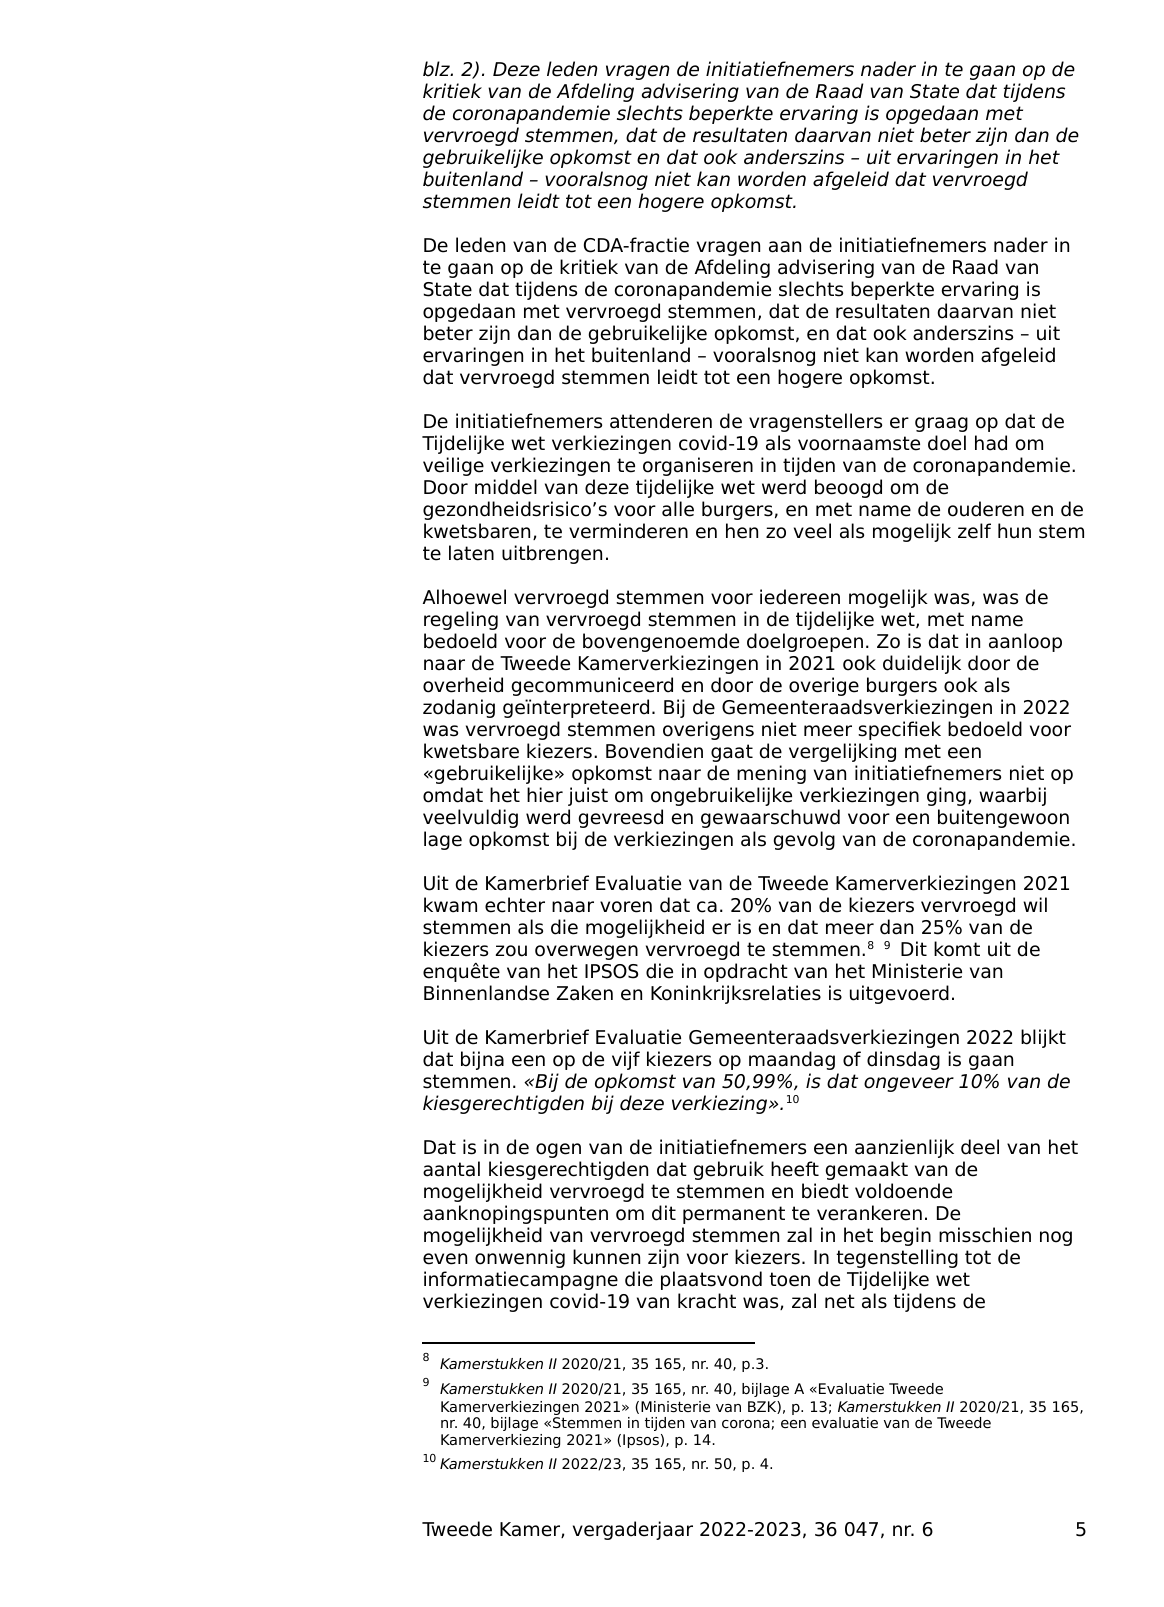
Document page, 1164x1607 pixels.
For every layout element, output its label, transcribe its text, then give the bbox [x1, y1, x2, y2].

text Kamerstukken II 2020/21, 35 165, nr. 40, bijlage A «Evaluatie Tweede Kamerverkiezingen 2021» (Ministerie van BZK), p. 13; Kamerstukken II 2020/21, 35 165, nr. 40, bijlage «Stemmen in tijden van corona; een evaluatie van de Tweede Kamerverkiezing 2021» (Ipsos), p. 14. [422, 1377, 1087, 1449]
text Uit de Kamerbrief Evaluatie Gemeenteraadsverkiezingen 2022 blijkt dat bijna een op de vijf kiezers op maandag of dinsdag is gaan stemmen. «Bij de opkomst van 50,99%, is dat ongeveer 10% van de kiesgerechtigden bij deze verkiezing». [422, 1027, 1087, 1115]
text Dat is in de ogen van de initiatiefnemers een aanzienlijk deel van het aantal kiesgerechtigden dat gebruik heeft gemaakt van de mogelijkheid vervroegd te stemmen en biedt voldoende aanknopingspunten om dit permanent te verankeren. De mogelijkheid van vervroegd stemmen zal in het begin misschien nog even onwennig kunnen zijn voor kiezers. In tegenstelling tot de informatiecampagne die plaatsvond toen de Tijdelijke wet verkiezingen covid-19 van kracht was, zal net als tijdens de [422, 1137, 1087, 1313]
text De leden van de CDA-fractie vragen aan de initiatiefnemers nader in te gaan op de kritiek van de Afdeling advisering van de Raad van State dat tijdens de coronapandemie slechts beperkte ervaring is opgedaan met vervroegd stemmen, dat de resultaten daarvan niet beter zijn dan de gebruikelijke opkomst, en dat ook anderszins – uit ervaringen in het buitenland – vooralsnog niet kan worden afgeleid dat vervroegd stemmen leidt tot een hogere opkomst. [422, 235, 1087, 389]
text De initiatiefnemers attenderen de vragenstellers er graag op dat de Tijdelijke wet verkiezingen covid-19 als voornaamste doel had om veilige verkiezingen te organiseren in tijden van de coronapandemie. Door middel van deze tijdelijke wet werd beoogd om de gezondheidsrisico’s voor alle burgers, en met name de ouderen en de kwetsbaren, te verminderen en hen zo veel als mogelijk zelf hun stem te laten uitbrengen. [422, 411, 1087, 565]
text Kamerstukken II 2022/23, 35 165, nr. 50, p. 4. [422, 1452, 1087, 1474]
text Alhoewel vervroegd stemmen voor iedereen mogelijk was, was de regeling van vervroegd stemmen in de tijdelijke wet, met name bedoeld voor de bovengenoemde doelgroepen. Zo is dat in aanloop naar de Tweede Kamerverkiezingen in 2021 ook duidelijk door de overheid gecommuniceerd en door de overige burgers ook als zodanig geïnterpreteerd. Bij de Gemeenteraadsverkiezingen in 2022 was vervroegd stemmen overigens niet meer specifiek bedoeld voor kwetsbare kiezers. Bovendien gaat de vergelijking met een «gebruikelijke» opkomst naar de mening van initiatiefnemers niet op omdat het hier juist om ongebruikelijke verkiezingen ging, waarbij veelvuldig werd gevreesd en gewaarschuwd voor een buitengewoon lage opkomst bij de verkiezingen als gevolg van de coronapandemie. [422, 587, 1087, 851]
text blz. 2). Deze leden vragen de initiatiefnemers nader in te gaan op de kritiek van de Afdeling advisering van de Raad van State dat tijdens de coronapandemie slechts beperkte ervaring is opgedaan met vervroegd stemmen, dat de resultaten daarvan niet beter zijn dan de gebruikelijke opkomst en dat ook anderszins – uit ervaringen in het buitenland – vooralsnog niet kan worden afgeleid dat vervroegd stemmen leidt tot een hogere opkomst. [422, 59, 1087, 213]
text Uit de Kamerbrief Evaluatie van de Tweede Kamerverkiezingen 2021 kwam echter naar voren dat ca. 20% van de kiezers vervroegd wil stemmen als die mogelijkheid er is en dat meer dan 25% van de kiezers zou overwegen vervroegd te stemmen. Dit komt uit de enquête van het IPSOS die in opdracht van het Ministerie van Binnenlandse Zaken en Koninkrijksrelaties is uitgevoerd. [422, 873, 1087, 1005]
text Kamerstukken II 2020/21, 35 165, nr. 40, p.3. [422, 1352, 1087, 1374]
